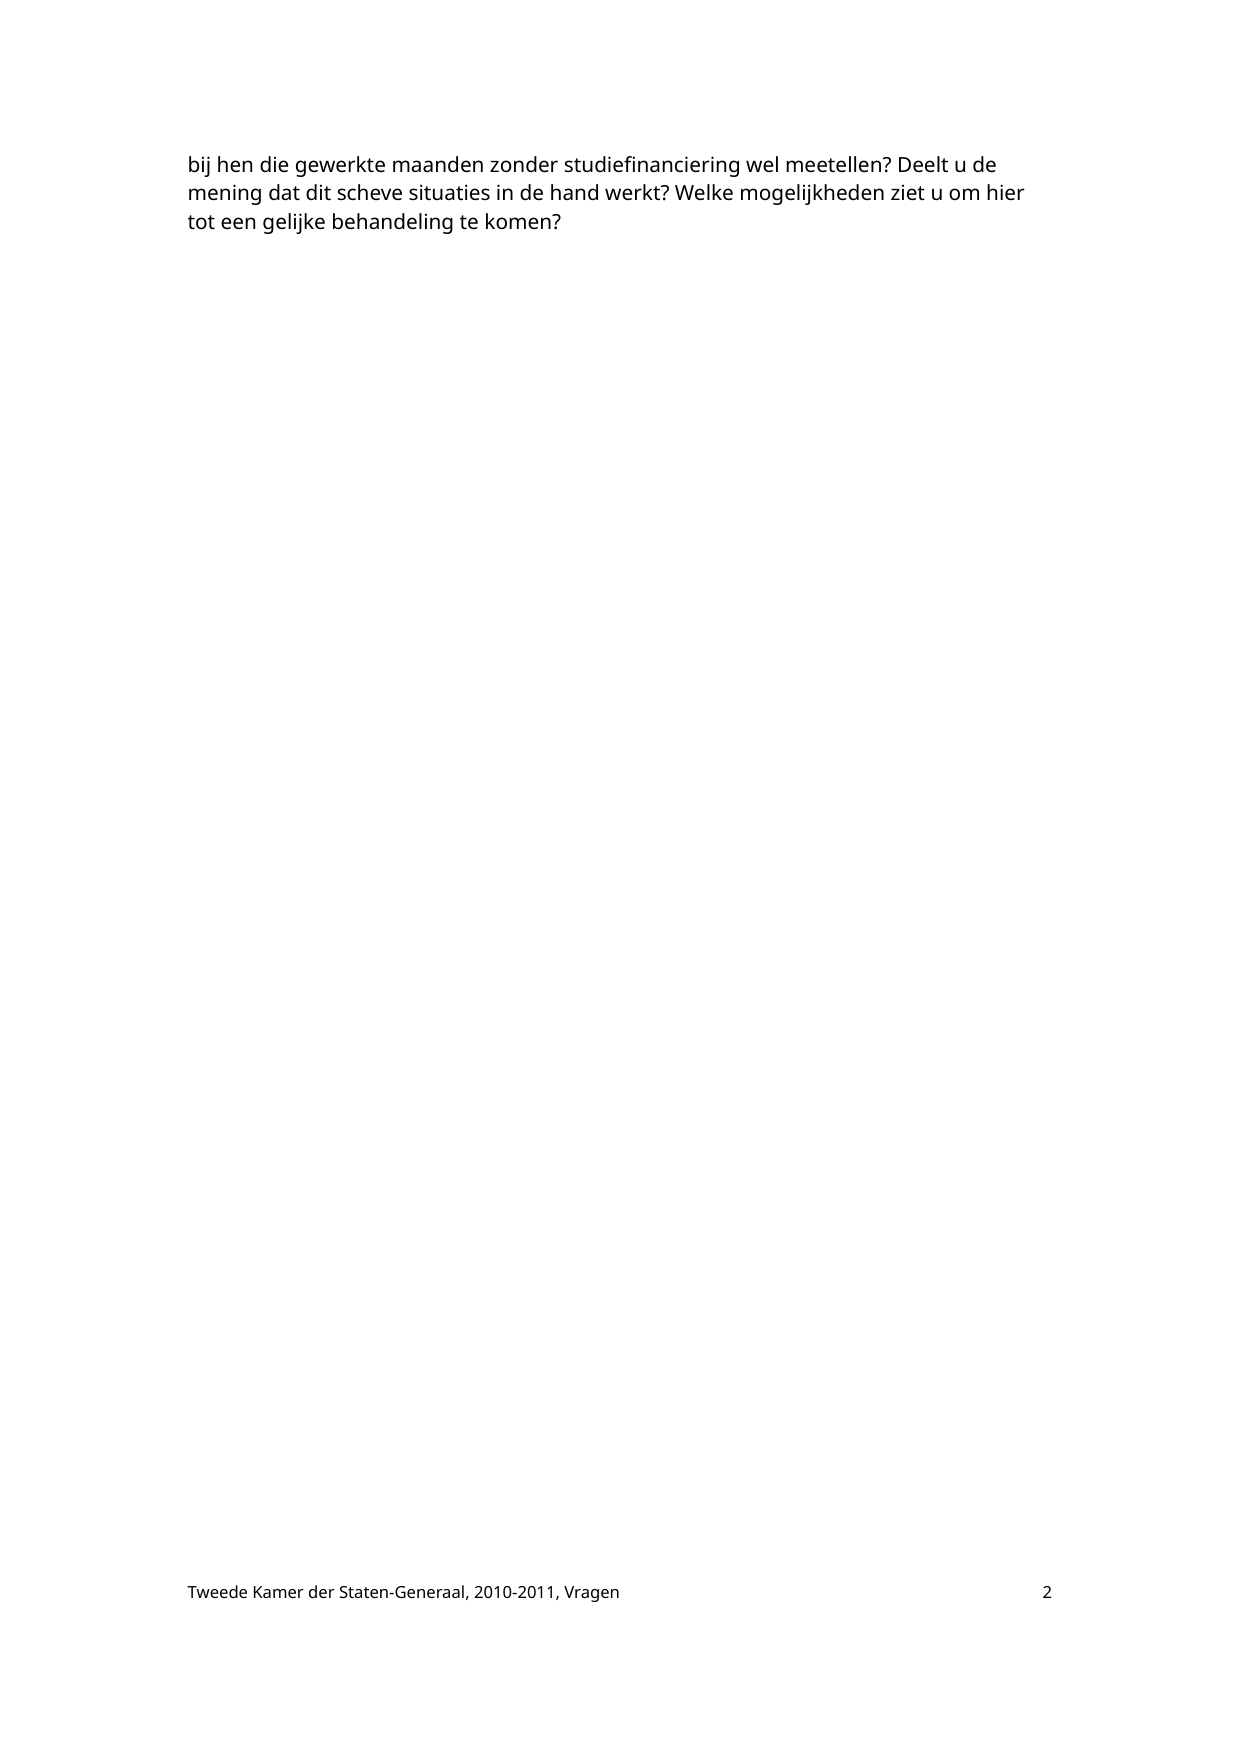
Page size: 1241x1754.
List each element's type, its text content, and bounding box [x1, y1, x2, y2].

text bij hen die gewerkte maanden zonder studiefinanciering wel meetellen? Deelt u de mening dat dit scheve situaties in de hand werkt? Welke mogelijkheden ziet u om hier tot een gelijke behandeling te komen? [187, 150, 1053, 235]
